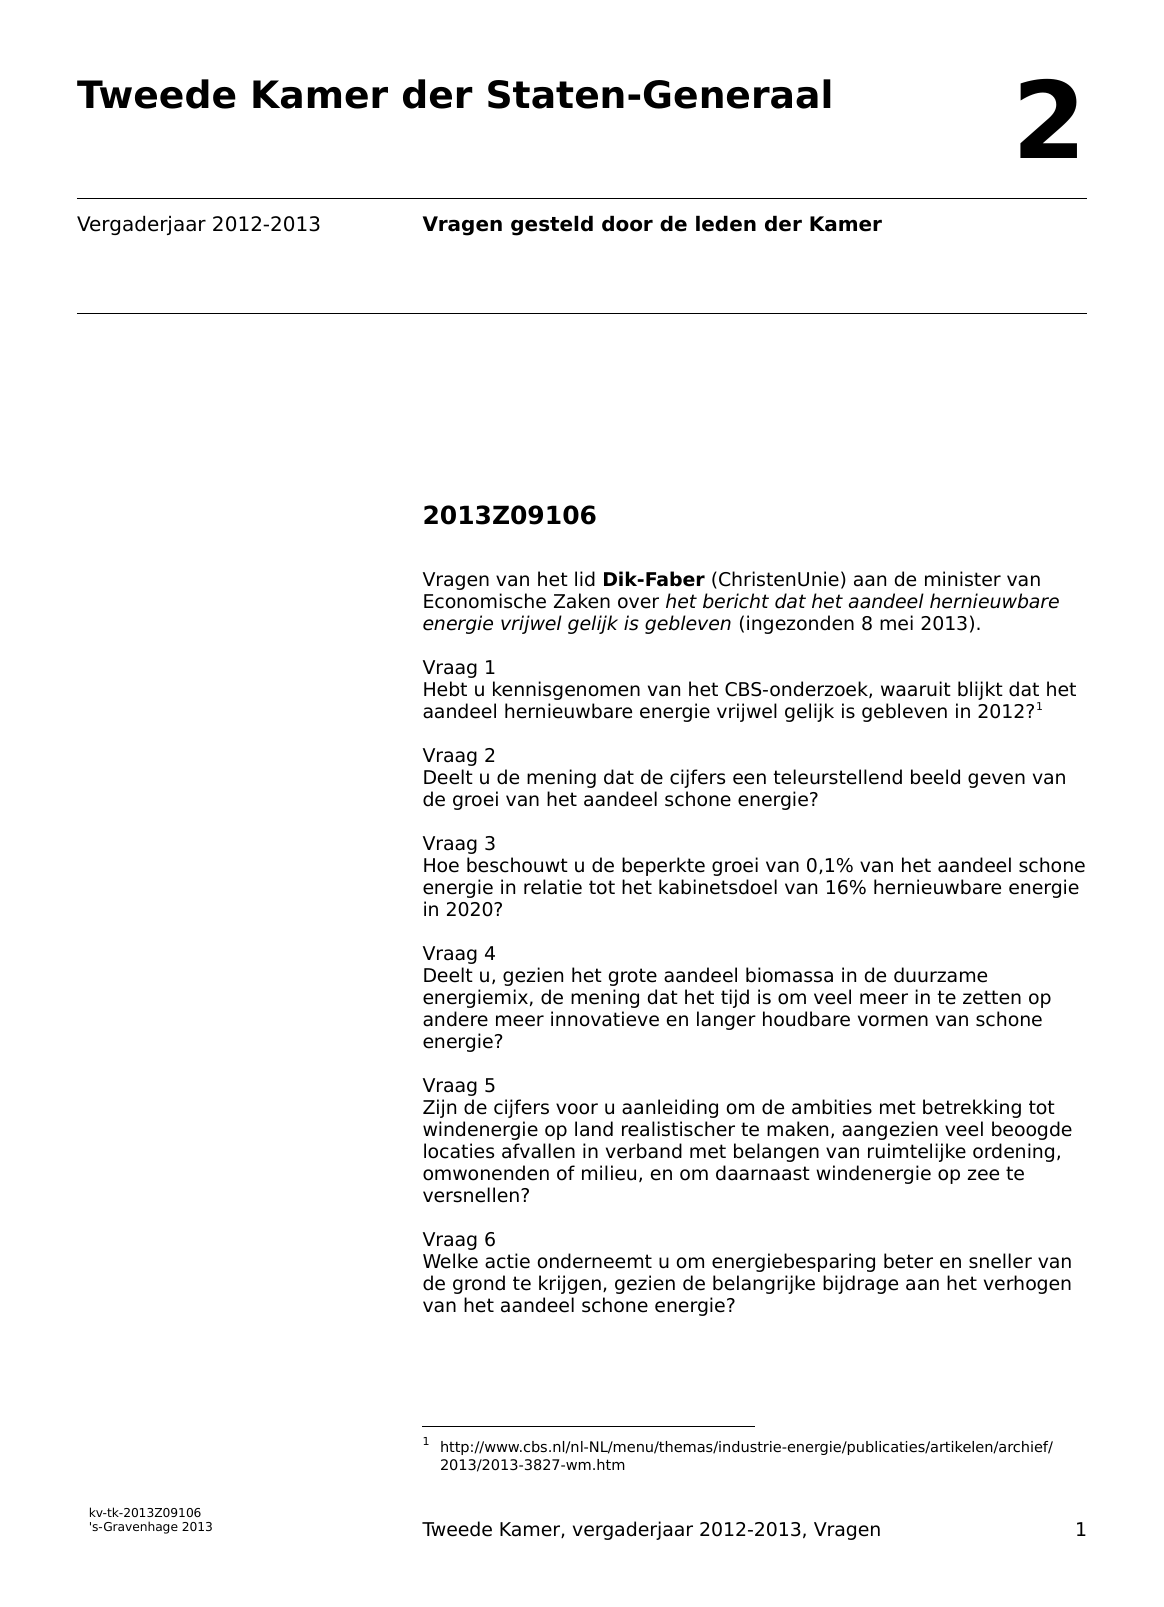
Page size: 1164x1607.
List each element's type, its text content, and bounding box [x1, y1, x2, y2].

table_header 2 [886, 59, 1087, 198]
text Vraag 1 [422, 657, 1087, 679]
text Welke actie onderneemt u om energiebesparing beter en sneller van de grond te krijgen, gezien de belangrijke bijdrage aan het verhogen van het aandeel schone energie? [422, 1251, 1087, 1317]
text Vraag 3 [422, 833, 1087, 855]
text Vraag 4 [422, 943, 1087, 965]
text Vraag 5 [422, 1075, 1087, 1097]
text Deelt u de mening dat de cijfers een teleurstellend beeld geven van de groei van het aandeel schone energie? [422, 767, 1087, 811]
text Vragen van het lid Dik-Faber (ChristenUnie) aan de minister van Economische Zaken over het bericht dat het aandeel hernieuwbare energie vrijwel gelijk is gebleven (ingezonden 8 mei 2013). [422, 569, 1087, 635]
text 's-Gravenhage 2013 [88, 1520, 323, 1534]
table_header Tweede Kamer der Staten-Generaal [77, 59, 886, 198]
table_cell Vergaderjaar 2012-2013 [77, 199, 422, 313]
text http://www.cbs.nl/nl-NL/menu/themas/industrie-energie/publicaties/artikelen/archief/2013/2013-3827-wm.htm [422, 1435, 1087, 1474]
text Vraag 6 [422, 1229, 1087, 1251]
text 2013Z09106 [422, 501, 1087, 531]
text Vraag 2 [422, 745, 1087, 767]
text Deelt u, gezien het grote aandeel biomassa in de duurzame energiemix, de mening dat het tijd is om veel meer in te zetten op andere meer innovatieve en langer houdbare vormen van schone energie? [422, 965, 1087, 1053]
text Hebt u kennisgenomen van het CBS-onderzoek, waaruit blijkt dat het aandeel hernieuwbare energie vrijwel gelijk is gebleven in 2012? [422, 679, 1087, 723]
text Hoe beschouwt u de beperkte groei van 0,1% van het aandeel schone energie in relatie tot het kabinetsdoel van 16% hernieuwbare energie in 2020? [422, 855, 1087, 921]
text Zijn de cijfers voor u aanleiding om de ambities met betrekking tot windenergie op land realistischer te maken, aangezien veel beoogde locaties afvallen in verband met belangen van ruimtelijke ordening, omwonenden of milieu, en om daarnaast windenergie op zee te versnellen? [422, 1097, 1087, 1207]
table_cell Vragen gesteld door de leden der Kamer [422, 199, 1087, 313]
text kv-tk-2013Z09106 [88, 1506, 323, 1520]
